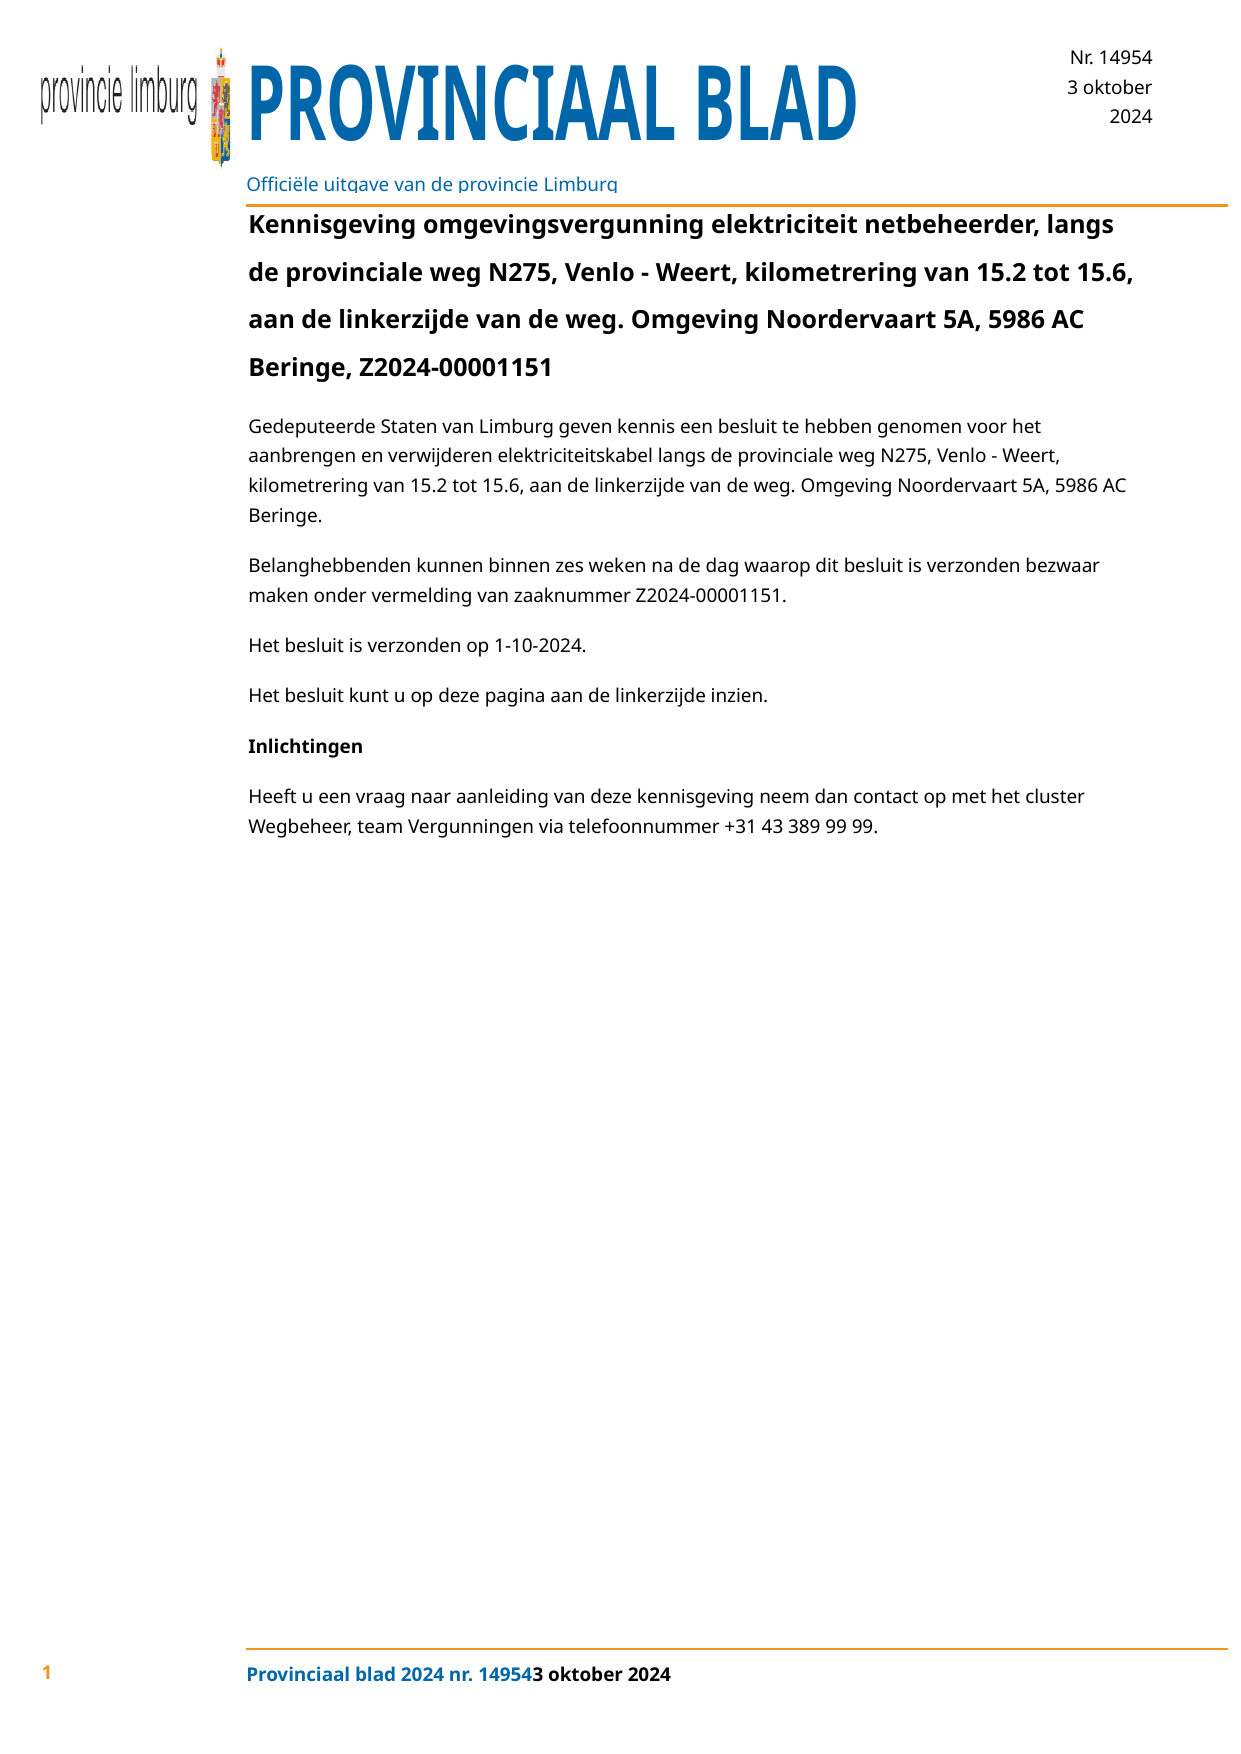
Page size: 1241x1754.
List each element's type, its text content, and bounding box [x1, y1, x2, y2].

text Het besluit is verzonden op 1-10-2024. [248, 632, 1152, 658]
text Heeft u een vraag naar aanleiding van deze kennisgeving neem dan contact op met het cluster Wegbeheer, team Vergunningen via telefoonnummer +31 43 389 99 99. [248, 783, 1152, 839]
text Gedeputeerde Staten van Limburg geven kennis een besluit te hebben genomen voor het aanbrengen en verwijderen elektriciteitskabel langs de provinciale weg N275, Venlo - Weert, kilometrering van 15.2 tot 15.6, aan de linkerzijde van de weg. Omgeving Noordervaart 5A, 5986 AC Beringe. [248, 413, 1152, 528]
picture [41, 47, 231, 172]
text Het besluit kunt u op deze pagina aan de linkerzijde inzien. [248, 683, 1152, 708]
text Belanghebbenden kunnen binnen zes weken na de dag waarop dit besluit is verzonden bezwaar maken onder vermelding van zaaknummer Z2024-00001151. [248, 552, 1152, 608]
text Inlichtingen [248, 733, 1152, 759]
text Kennisgeving omgevingsvergunning elektriciteit netbeheerder, langs de provinciale weg N275, Venlo - Weert, kilometrering van 15.2 tot 15.6, aan de linkerzijde van de weg. Omgeving Noordervaart 5A, 5986 AC Beringe, Z2024-00001151 [248, 207, 1152, 384]
